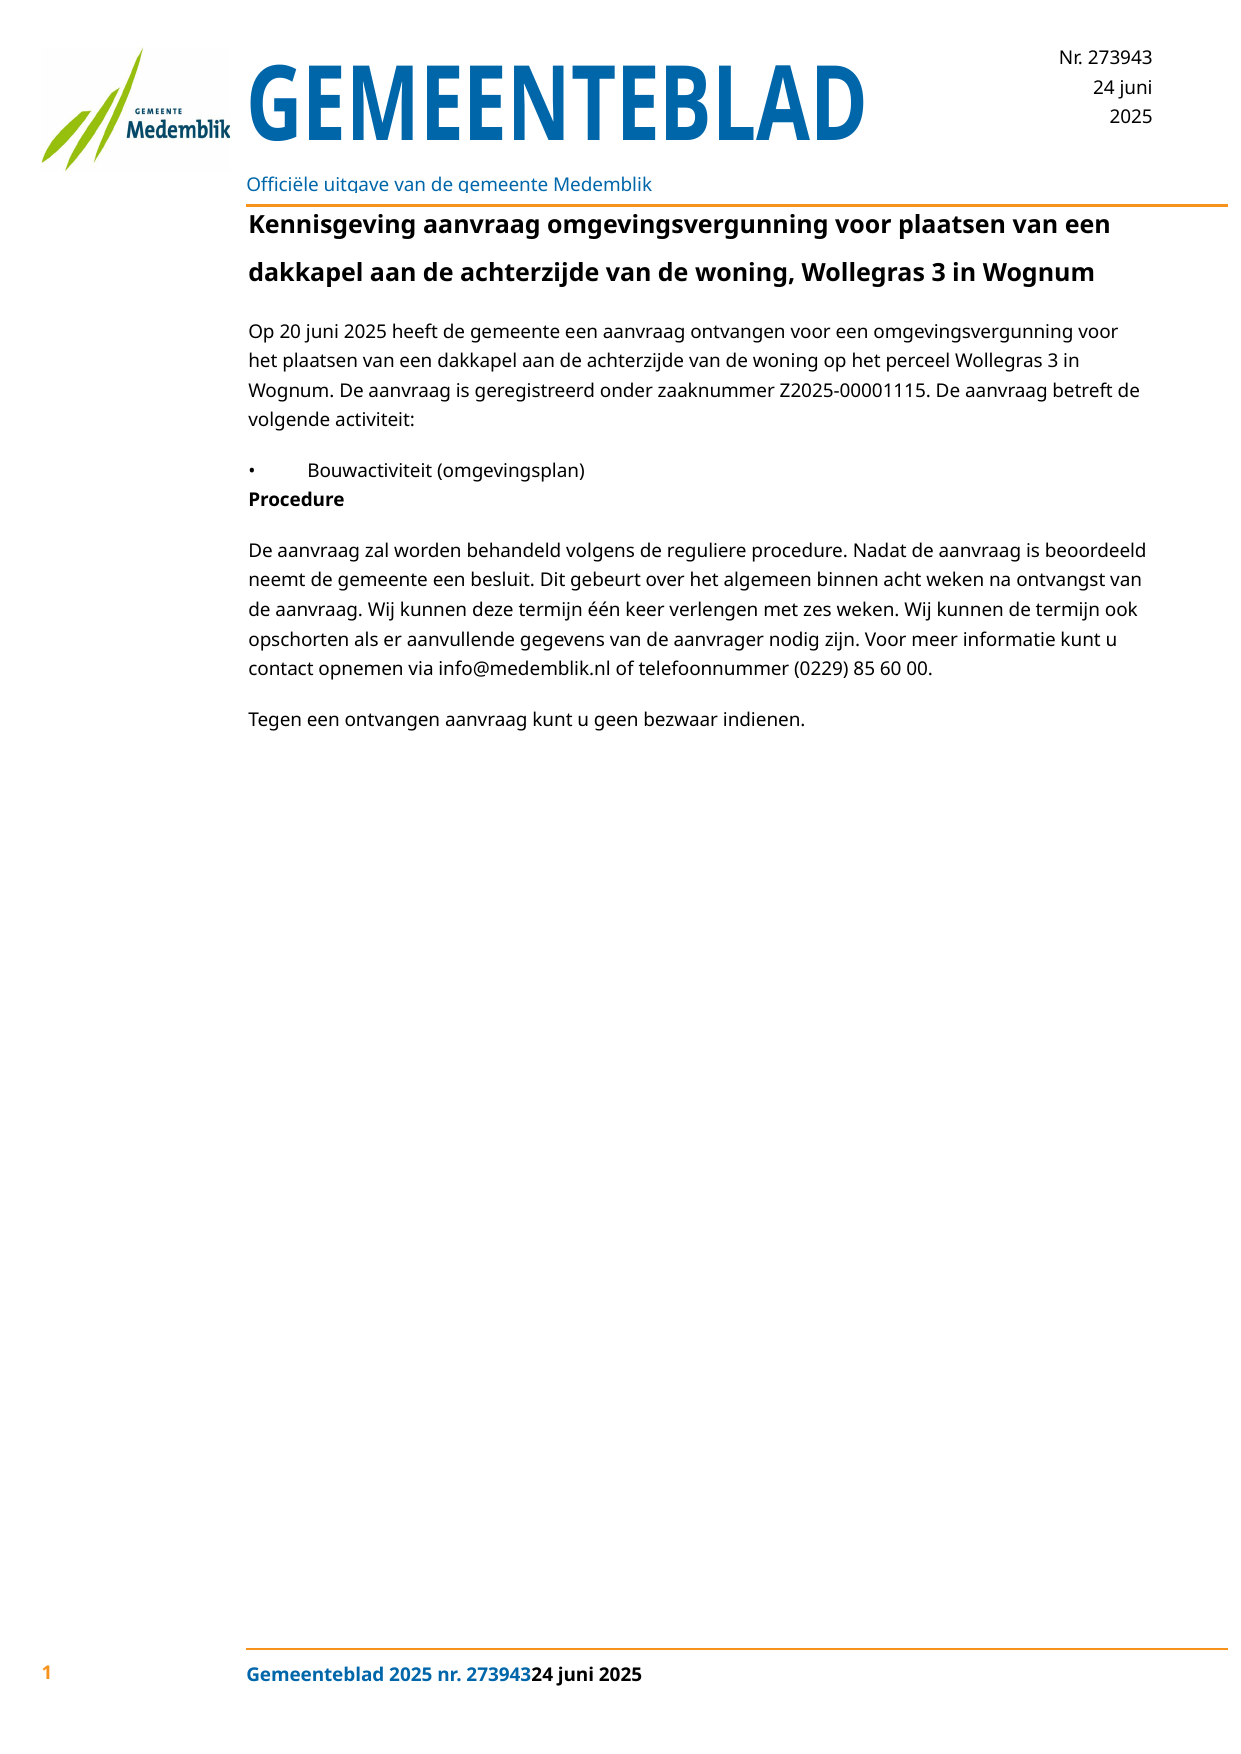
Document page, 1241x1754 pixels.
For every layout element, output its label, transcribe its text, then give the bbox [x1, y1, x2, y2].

text Op 20 juni 2025 heeft de gemeente een aanvraag ontvangen voor een omgevingsvergunning voor het plaatsen van een dakkapel aan de achterzijde van de woning op het perceel Wollegras 3 in Wognum. De aanvraag is geregistreerd onder zaaknummer Z2025-00001115. De aanvraag betreft de volgende activiteit: [248, 318, 1152, 432]
text Procedure [248, 487, 1152, 512]
list Bouwactiviteit (omgevingsplan) [248, 457, 1152, 483]
text Tegen een ontvangen aanvraag kunt u geen bezwaar indienen. [248, 706, 1152, 732]
text Kennisgeving aanvraag omgevingsvergunning voor plaatsen van een dakkapel aan de achterzijde van de woning, Wollegras 3 in Wognum [248, 207, 1152, 288]
text De aanvraag zal worden behandeld volgens de reguliere procedure. Nadat de aanvraag is beoordeeld neemt de gemeente een besluit. Dit gebeurt over het algemeen binnen acht weken na ontvangst van de aanvraag. Wij kunnen deze termijn één keer verlengen met zes weken. Wij kunnen de termijn ook opschorten als er aanvullende gegevens van de aanvrager nodig zijn. Voor meer informatie kunt u contact opnemen via info@medemblik.nl of telefoonnummer (0229) 85 60 00. [248, 537, 1152, 681]
picture [41, 47, 231, 172]
